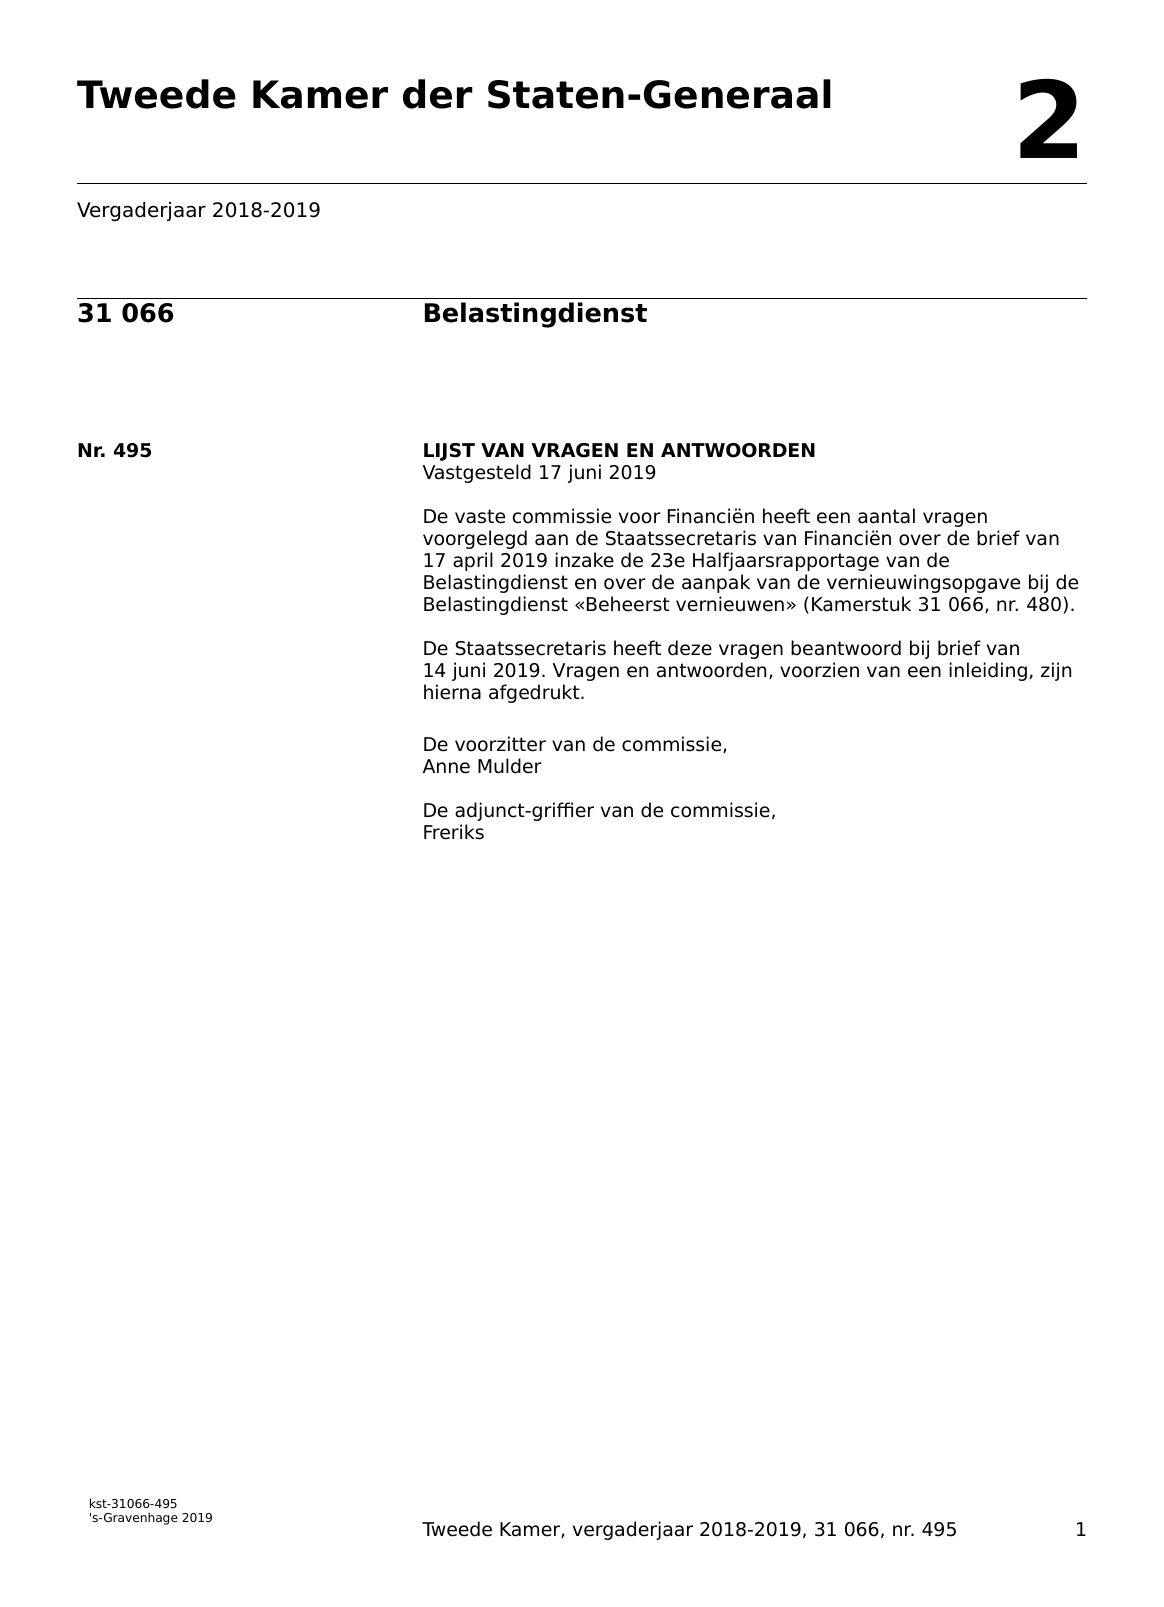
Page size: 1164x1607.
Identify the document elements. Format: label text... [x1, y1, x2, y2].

text 's-Gravenhage 2019 [88, 1511, 323, 1525]
subtitle 31 066 Belastingdienst [77, 299, 1087, 329]
text De Staatssecretaris heeft deze vragen beantwoord bij brief van 14 juni 2019. Vragen en antwoorden, voorzien van een inleiding, zijn hierna afgedrukt. [422, 638, 1087, 704]
text De voorzitter van de commissie, Anne Mulder [422, 734, 1087, 778]
table_header 2 [886, 59, 1087, 183]
text kst-31066-495 [88, 1497, 323, 1511]
table_header Tweede Kamer der Staten-Generaal [77, 59, 886, 183]
text De vaste commissie voor Financiën heeft een aantal vragen voorgelegd aan de Staatssecretaris van Financiën over de brief van 17 april 2019 inzake de 23e Halfjaarsrapportage van de Belastingdienst en over de aanpak van de vernieuwingsopgave bij de Belastingdienst «Beheerst vernieuwen» (Kamerstuk 31 066, nr. 480). [422, 506, 1087, 616]
text Vastgesteld 17 juni 2019 [422, 462, 1087, 484]
text De adjunct-griffier van de commissie, Freriks [422, 800, 1087, 844]
subtitle Nr. 495 LIJST VAN VRAGEN EN ANTWOORDEN [77, 440, 1087, 462]
table_cell Vergaderjaar 2018-2019 [77, 184, 1087, 298]
